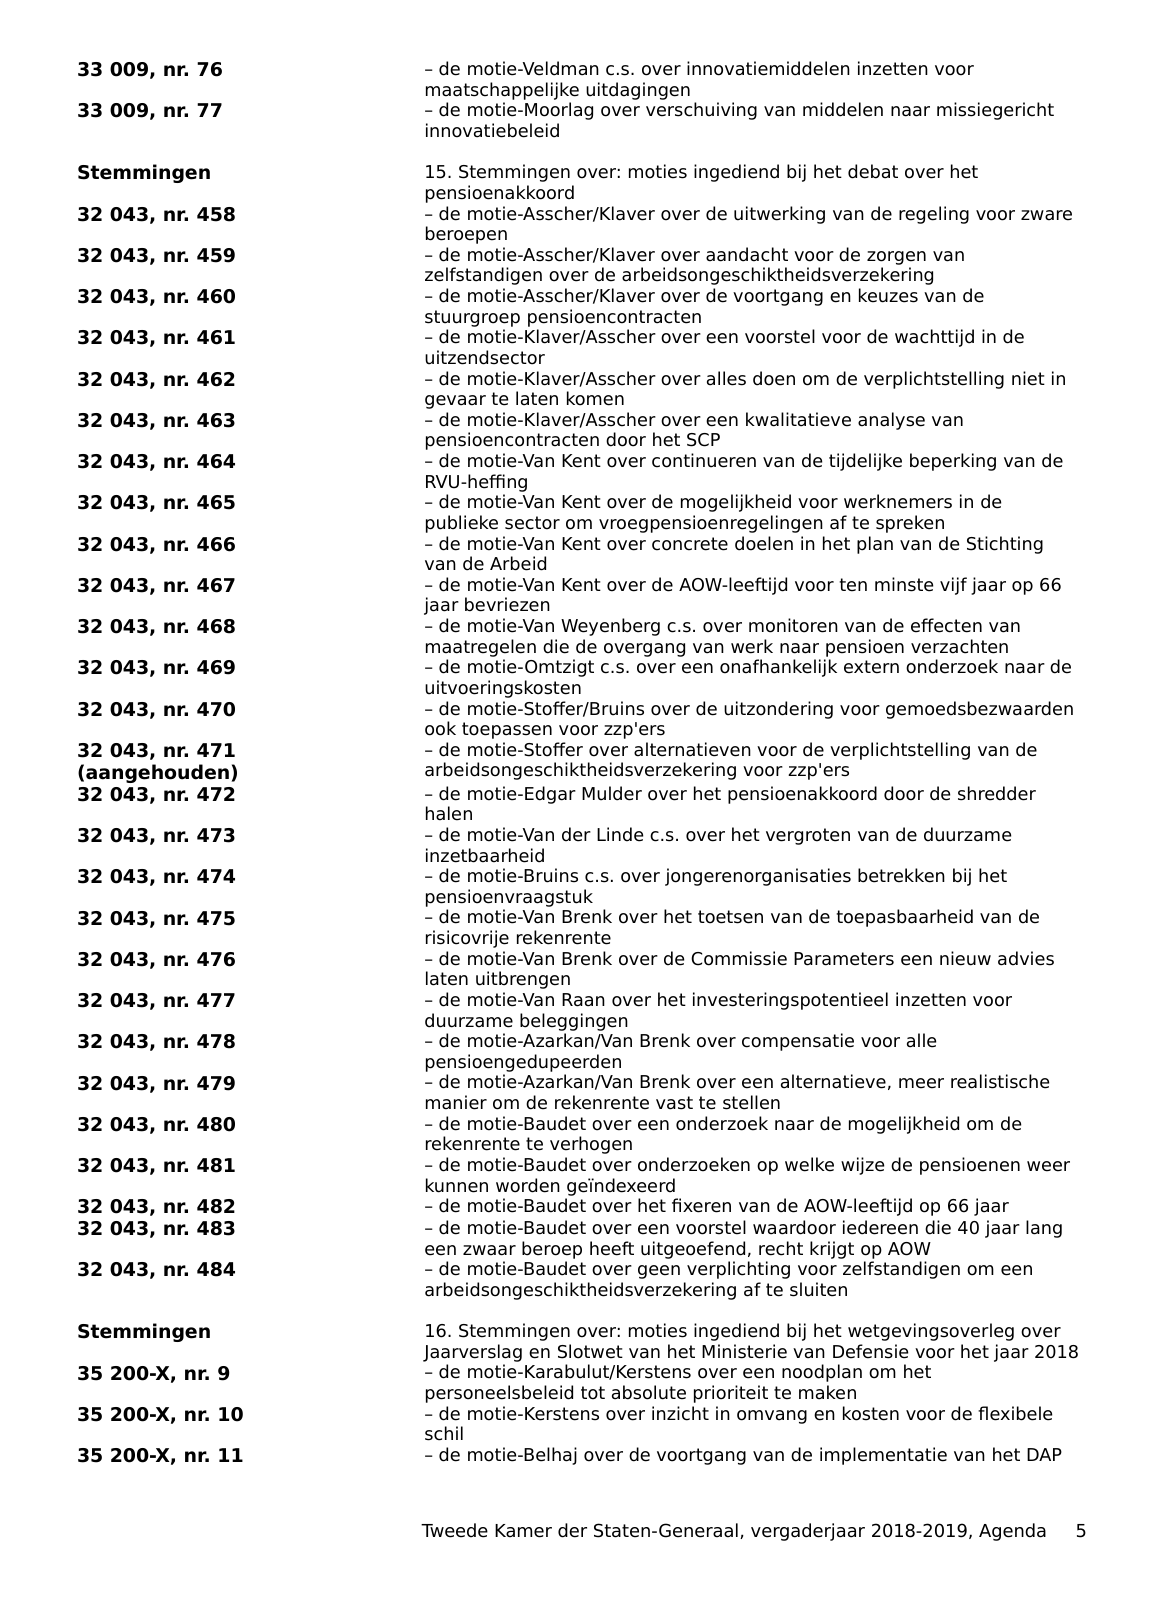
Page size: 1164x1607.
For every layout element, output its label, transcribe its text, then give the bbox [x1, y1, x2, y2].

table_cell – de motie-Baudet over het fixeren van de AOW-leeftijd op 66 jaar [418, 1196, 1087, 1218]
table_cell 32 043, nr. 484 [77, 1259, 401, 1301]
table_cell – de motie-Moorlag over verschuiving van middelen naar missiegericht innovatiebeleid [418, 100, 1087, 142]
table_cell [401, 492, 418, 533]
table_cell 32 043, nr. 468 [77, 616, 401, 657]
table_cell – de motie-Van Weyenberg c.s. over monitoren van de effecten van maatregelen die de overgang van werk naar pensioen verzachten [418, 616, 1087, 657]
table_cell [401, 142, 418, 162]
table_cell [401, 369, 418, 410]
table_cell [401, 1321, 418, 1362]
table_cell Stemmingen [77, 1321, 401, 1362]
table_cell – de motie-Azarkan/Van Brenk over een alternatieve, meer realistische manier om de rekenrente vast te stellen [418, 1073, 1087, 1114]
table_cell – de motie-Van der Linde c.s. over het vergroten van de duurzame inzetbaarheid [418, 825, 1087, 866]
table_cell [401, 1301, 418, 1321]
table_cell [401, 825, 418, 866]
table_cell – de motie-Van Brenk over het toetsen van de toepasbaarheid van de risicovrije rekenrente [418, 908, 1087, 949]
table_cell [401, 1404, 418, 1445]
table_cell – de motie-Klaver/Asscher over een kwalitatieve analyse van pensioencontracten door het SCP [418, 410, 1087, 451]
table_cell 32 043, nr. 466 [77, 534, 401, 575]
table_cell 32 043, nr. 480 [77, 1114, 401, 1155]
table_cell [418, 1301, 1087, 1321]
table_cell [401, 1445, 418, 1467]
table_cell 32 043, nr. 479 [77, 1073, 401, 1114]
table_cell Stemmingen [77, 162, 401, 203]
table_cell – de motie-Van Kent over de mogelijkheid voor werknemers in de publieke sector om vroegpensioenregelingen af te spreken [418, 492, 1087, 533]
table_cell – de motie-Klaver/Asscher over een voorstel voor de wachttijd in de uitzendsector [418, 327, 1087, 368]
table_cell 32 043, nr. 473 [77, 825, 401, 866]
table_cell [401, 59, 418, 100]
table_cell 32 043, nr. 481 [77, 1155, 401, 1196]
table_cell – de motie-Baudet over geen verplichting voor zelfstandigen om een arbeidsongeschiktheidsverzekering af te sluiten [418, 1259, 1087, 1301]
table_cell 32 043, nr. 476 [77, 949, 401, 990]
table_cell [401, 1073, 418, 1114]
table_cell 32 043, nr. 464 [77, 451, 401, 492]
table_cell 32 043, nr. 458 [77, 204, 401, 245]
table_cell [401, 286, 418, 327]
table_cell 32 043, nr. 478 [77, 1031, 401, 1072]
table_cell [401, 784, 418, 825]
table_cell [401, 100, 418, 142]
table_cell – de motie-Stoffer/Bruins over de uitzondering voor gemoedsbezwaarden ook toepassen voor zzp'ers [418, 699, 1087, 740]
table_cell – de motie-Belhaj over de voortgang van de implementatie van het DAP [418, 1445, 1087, 1467]
table_cell – de motie-Stoffer over alternatieven voor de verplichtstelling van de arbeidsongeschiktheidsverzekering voor zzp'ers [418, 740, 1087, 784]
table_cell – de motie-Edgar Mulder over het pensioenakkoord door de shredder halen [418, 784, 1087, 825]
table_cell – de motie-Klaver/Asscher over alles doen om de verplichtstelling niet in gevaar te laten komen [418, 369, 1087, 410]
table_cell 32 043, nr. 472 [77, 784, 401, 825]
table_cell 32 043, nr. 470 [77, 699, 401, 740]
table_cell 32 043, nr. 467 [77, 575, 401, 616]
table_cell [401, 575, 418, 616]
table_cell – de motie-Van Kent over concrete doelen in het plan van de Stichting van de Arbeid [418, 534, 1087, 575]
table_cell – de motie-Van Kent over de AOW-leeftijd voor ten minste vijf jaar op 66 jaar bevriezen [418, 575, 1087, 616]
table_cell – de motie-Asscher/Klaver over de uitwerking van de regeling voor zware beroepen [418, 204, 1087, 245]
table_cell 32 043, nr. 460 [77, 286, 401, 327]
table_cell 32 043, nr. 469 [77, 657, 401, 698]
table_cell – de motie-Azarkan/Van Brenk over compensatie voor alle pensioengedupeerden [418, 1031, 1087, 1072]
table_cell 33 009, nr. 76 [77, 59, 401, 100]
table_cell [401, 1196, 418, 1218]
table_cell 32 043, nr. 474 [77, 866, 401, 907]
table_cell [401, 699, 418, 740]
table_cell – de motie-Van Brenk over de Commissie Parameters een nieuw advies laten uitbrengen [418, 949, 1087, 990]
table_cell [77, 142, 401, 162]
table_cell – de motie-Kerstens over inzicht in omvang en kosten voor de flexibele schil [418, 1404, 1087, 1445]
table_cell 32 043, nr. 462 [77, 369, 401, 410]
table_cell [401, 1114, 418, 1155]
table_cell 32 043, nr. 483 [77, 1218, 401, 1259]
table_cell [401, 327, 418, 368]
table_cell 15. Stemmingen over: moties ingediend bij het debat over het pensioenakkoord [418, 162, 1087, 203]
table_cell 35 200-X, nr. 10 [77, 1404, 401, 1445]
table_cell [401, 204, 418, 245]
table_cell 32 043, nr. 463 [77, 410, 401, 451]
table_cell – de motie-Bruins c.s. over jongerenorganisaties betrekken bij het pensioenvraagstuk [418, 866, 1087, 907]
table_cell [401, 534, 418, 575]
table_cell – de motie-Karabulut/Kerstens over een noodplan om het personeelsbeleid tot absolute prioriteit te maken [418, 1363, 1087, 1404]
table_cell – de motie-Veldman c.s. over innovatiemiddelen inzetten voor maatschappelijke uitdagingen [418, 59, 1087, 100]
table_cell [401, 1218, 418, 1259]
table_cell – de motie-Baudet over een voorstel waardoor iedereen die 40 jaar lang een zwaar beroep heeft uitgeoefend, recht krijgt op AOW [418, 1218, 1087, 1259]
table_cell [401, 1363, 418, 1404]
table_cell [401, 616, 418, 657]
table_cell 32 043, nr. 471 (aangehouden) [77, 740, 401, 784]
table_cell 35 200-X, nr. 9 [77, 1363, 401, 1404]
table_cell – de motie-Baudet over onderzoeken op welke wijze de pensioenen weer kunnen worden geïndexeerd [418, 1155, 1087, 1196]
table_cell [401, 162, 418, 203]
table_cell [401, 866, 418, 907]
table_cell [401, 245, 418, 286]
table_cell 32 043, nr. 477 [77, 990, 401, 1031]
table_cell 32 043, nr. 459 [77, 245, 401, 286]
table_cell [401, 1031, 418, 1072]
table_cell [401, 990, 418, 1031]
table_cell 16. Stemmingen over: moties ingediend bij het wetgevingsoverleg over Jaarverslag en Slotwet van het Ministerie van Defensie voor het jaar 2018 [418, 1321, 1087, 1362]
table_cell [401, 1259, 418, 1301]
table_cell 33 009, nr. 77 [77, 100, 401, 142]
table_cell 32 043, nr. 465 [77, 492, 401, 533]
table_cell [77, 1301, 401, 1321]
table_cell [418, 142, 1087, 162]
table_cell 35 200-X, nr. 11 [77, 1445, 401, 1467]
table_cell – de motie-Baudet over een onderzoek naar de mogelijkheid om de rekenrente te verhogen [418, 1114, 1087, 1155]
table_cell – de motie-Asscher/Klaver over aandacht voor de zorgen van zelfstandigen over de arbeidsongeschiktheidsverzekering [418, 245, 1087, 286]
table_cell – de motie-Van Raan over het investeringspotentieel inzetten voor duurzame beleggingen [418, 990, 1087, 1031]
table_cell – de motie-Asscher/Klaver over de voortgang en keuzes van de stuurgroep pensioencontracten [418, 286, 1087, 327]
table_cell 32 043, nr. 482 [77, 1196, 401, 1218]
table_cell [401, 451, 418, 492]
table_cell 32 043, nr. 461 [77, 327, 401, 368]
table_cell [401, 949, 418, 990]
table_cell 32 043, nr. 475 [77, 908, 401, 949]
table_cell [401, 657, 418, 698]
table_cell [401, 410, 418, 451]
table_cell [401, 1155, 418, 1196]
table_cell – de motie-Van Kent over continueren van de tijdelijke beperking van de RVU-heffing [418, 451, 1087, 492]
table_cell [401, 740, 418, 784]
table_cell [401, 908, 418, 949]
table_cell – de motie-Omtzigt c.s. over een onafhankelijk extern onderzoek naar de uitvoeringskosten [418, 657, 1087, 698]
